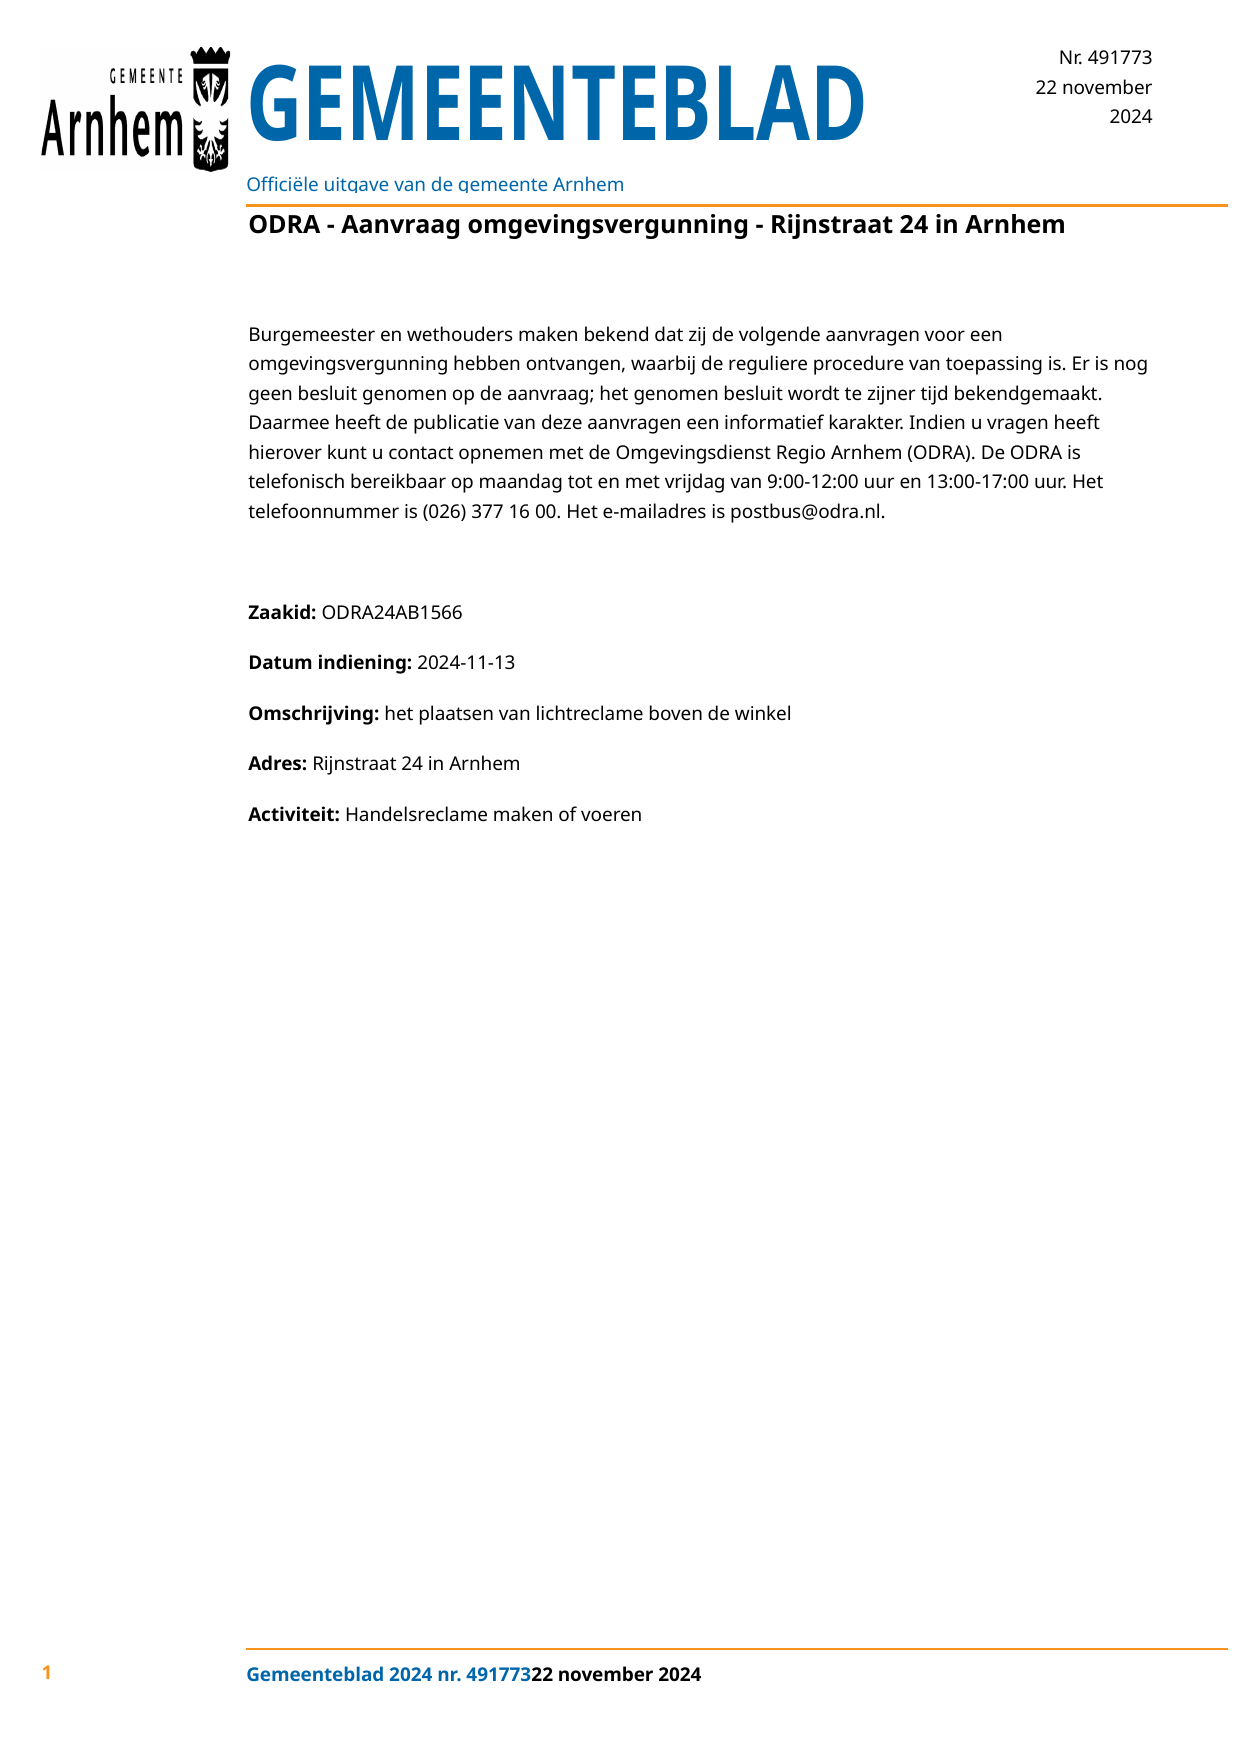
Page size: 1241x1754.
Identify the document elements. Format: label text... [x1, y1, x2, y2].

text Datum indiening: 2024-11-13 [248, 649, 1152, 675]
picture [41, 47, 231, 172]
text Zaakid: ODRA24AB1566 [248, 599, 1152, 625]
text Omschrijving: het plaatsen van lichtreclame boven de winkel [248, 700, 1152, 726]
text Burgemeester en wethouders maken bekend dat zij de volgende aanvragen voor een omgevingsvergunning hebben ontvangen, waarbij de reguliere procedure van toepassing is. Er is nog geen besluit genomen op de aanvraag; het genomen besluit wordt te zijner tijd bekendgemaakt. Daarmee heeft de publicatie van deze aanvragen een informatief karakter. Indien u vragen heeft hierover kunt u contact opnemen met de Omgevingsdienst Regio Arnhem (ODRA). De ODRA is telefonisch bereikbaar op maandag tot en met vrijdag van 9:00-12:00 uur en 13:00-17:00 uur. Het telefoonnummer is (026) 377 16 00. Het e-mailadres is postbus@odra.nl. [248, 321, 1152, 524]
text ODRA - Aanvraag omgevingsvergunning - Rijnstraat 24 in Arnhem [248, 207, 1152, 241]
text Activiteit: Handelsreclame maken of voeren [248, 801, 1152, 826]
text Adres: Rijnstraat 24 in Arnhem [248, 750, 1152, 776]
